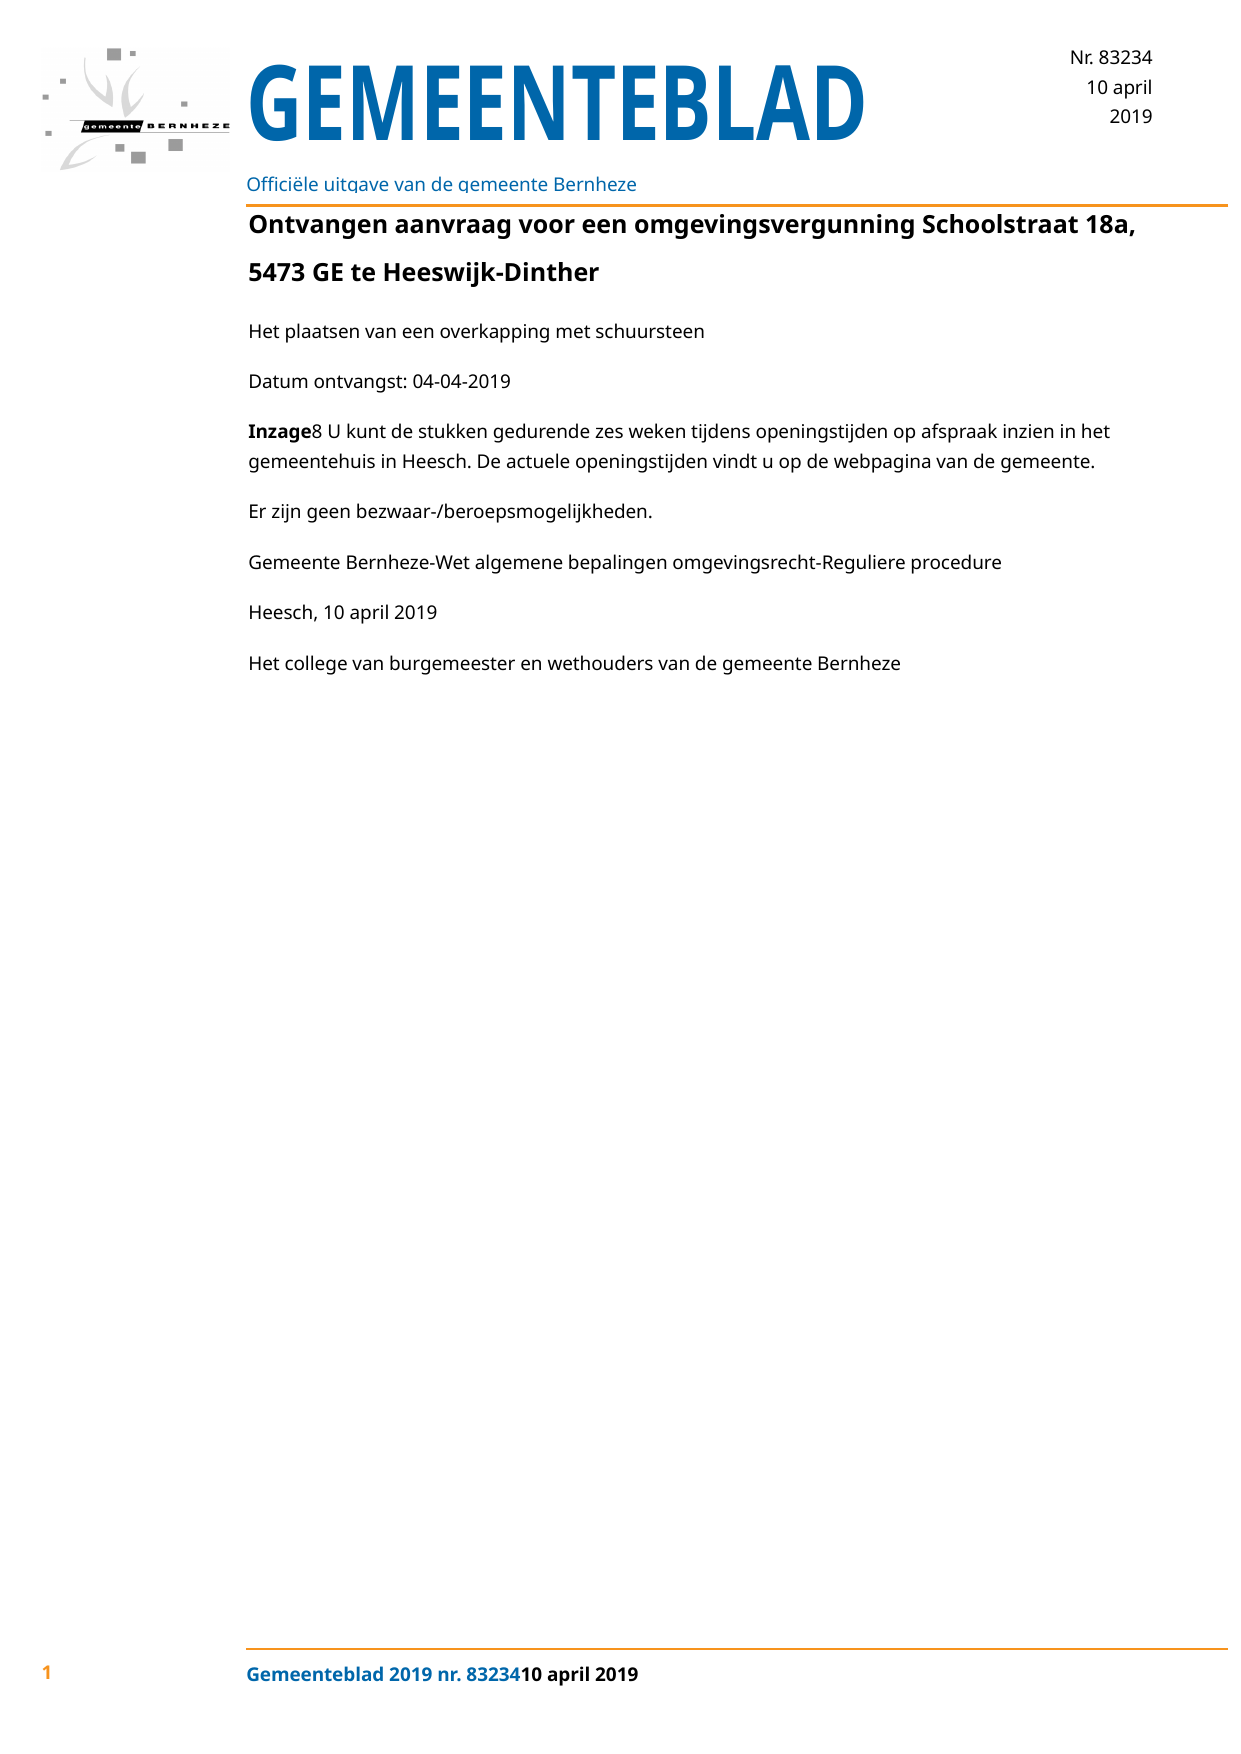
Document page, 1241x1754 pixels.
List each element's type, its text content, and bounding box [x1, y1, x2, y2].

text Ontvangen aanvraag voor een omgevingsvergunning Schoolstraat 18a, 5473 GE te Heeswijk-Dinther [248, 207, 1152, 288]
text Datum ontvangst: 04-04-2019 [248, 368, 1152, 394]
picture [41, 47, 231, 172]
text Er zijn geen bezwaar-/beroepsmogelijkheden. [248, 499, 1152, 524]
text Het plaatsen van een overkapping met schuursteen [248, 318, 1152, 344]
text Inzage8 U kunt de stukken gedurende zes weken tijdens openingstijden op afspraak inzien in het gemeentehuis in Heesch. De actuele openingstijden vindt u op de webpagina van de gemeente. [248, 419, 1152, 474]
text Heesch, 10 april 2019 [248, 599, 1152, 625]
text Gemeente Bernheze-Wet algemene bepalingen omgevingsrecht-Reguliere procedure [248, 549, 1152, 575]
text Het college van burgemeester en wethouders van de gemeente Bernheze [248, 650, 1152, 676]
